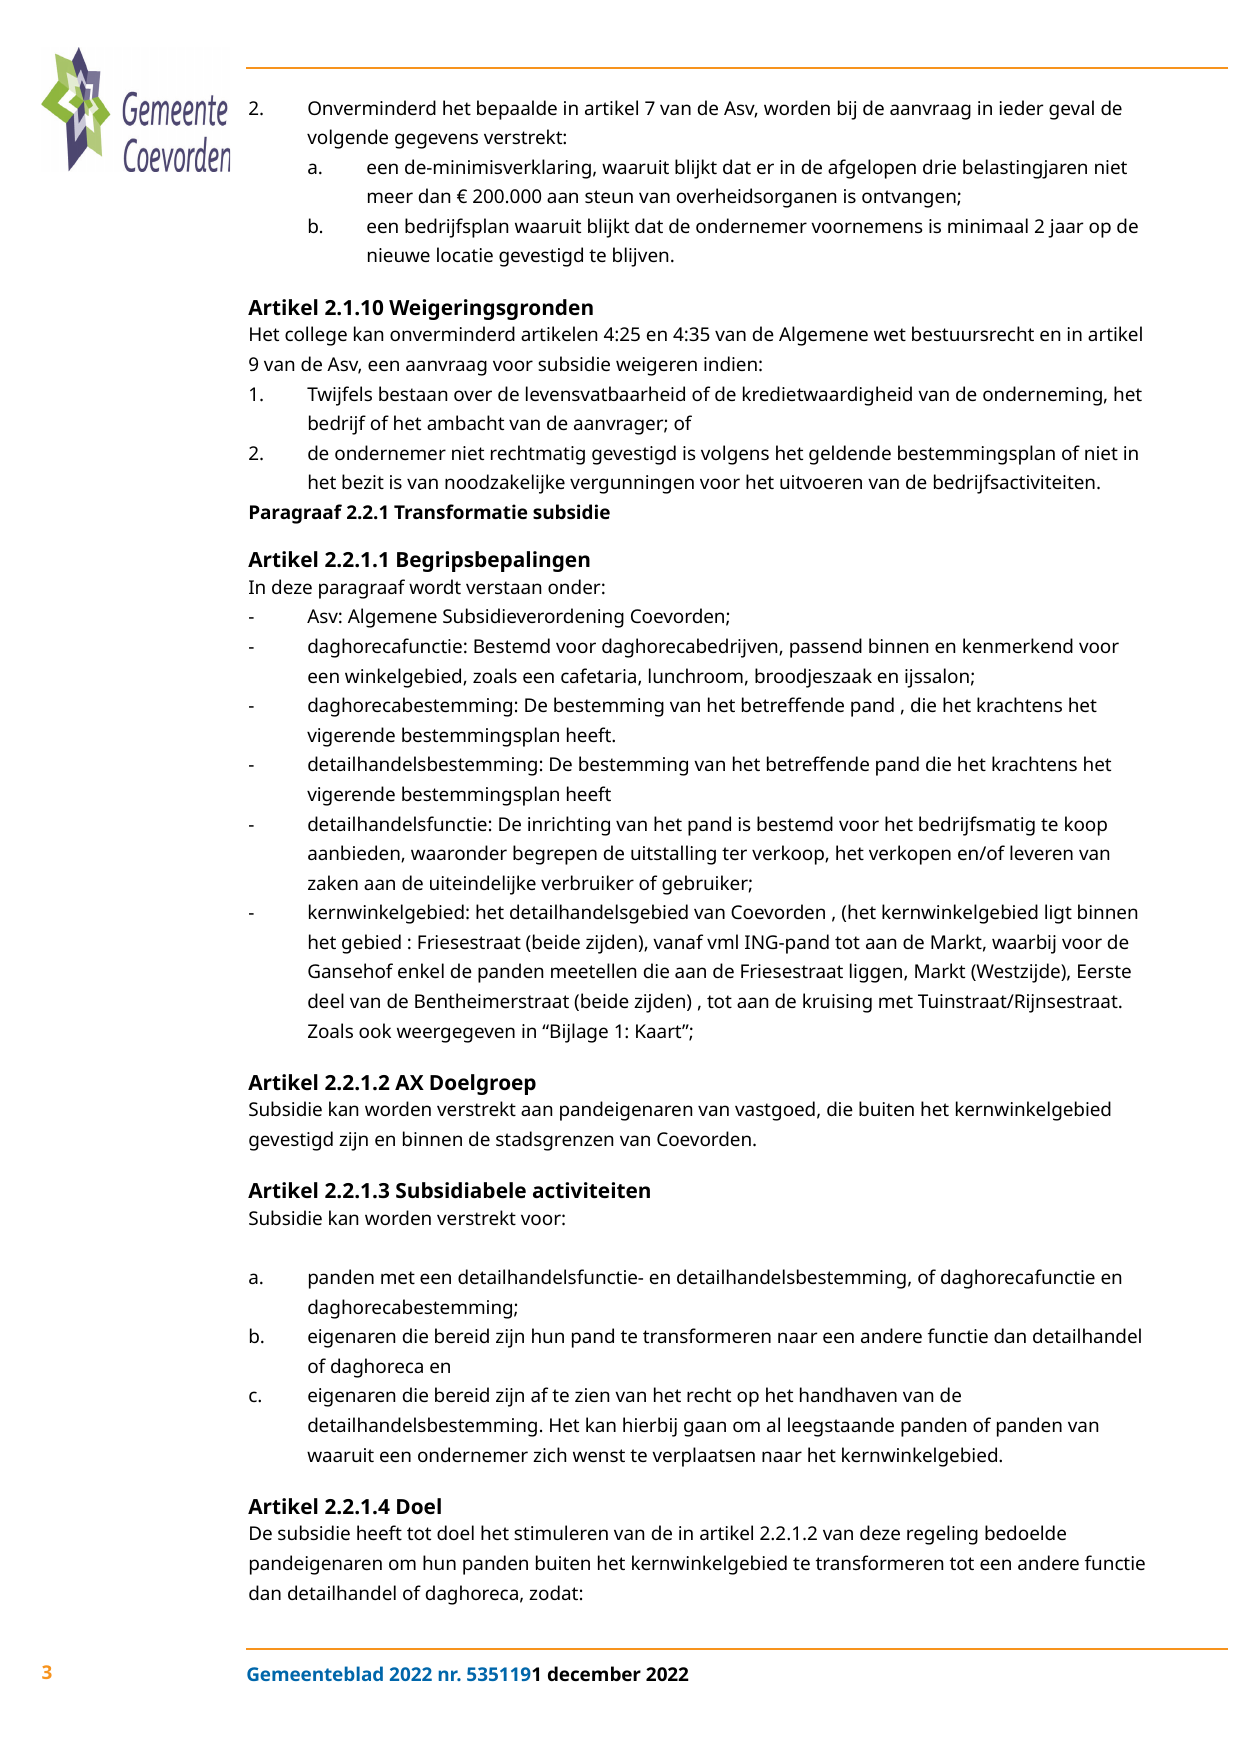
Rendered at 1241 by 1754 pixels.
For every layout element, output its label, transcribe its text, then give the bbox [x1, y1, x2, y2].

text Artikel 2.1.10 Weigeringsgronden [248, 293, 1152, 322]
list panden met een detailhandelsfunctie- en detailhandelsbestemming, of daghorecafunctie en daghorecabestemming; [248, 1264, 1152, 1319]
text Het college kan onverminderd artikelen 4:25 en 4:35 van de Algemene wet bestuursrecht en in artikel 9 van de Asv, een aanvraag voor subsidie weigeren indien: [248, 322, 1152, 377]
list detailhandelsfunctie: De inrichting van het pand is bestemd voor het bedrijfsmatig te koop aanbieden, waaronder begrepen de uitstalling ter verkoop, het verkopen en/of leveren van zaken aan de uiteindelijke verbruiker of gebruiker; [248, 811, 1152, 896]
text Artikel 2.2.1.4 Doel [248, 1492, 1152, 1521]
text Subsidie kan worden verstrekt voor: [248, 1205, 1152, 1231]
text Subsidie kan worden verstrekt aan pandeigenaren van vastgoed, die buiten het kernwinkelgebied gevestigd zijn en binnen de stadsgrenzen van Coevorden. [248, 1097, 1152, 1152]
text Artikel 2.2.1.3 Subsidiabele activiteiten [248, 1177, 1152, 1205]
list een de-minimisverklaring, waaruit blijkt dat er in de afgelopen drie belastingjaren niet meer dan € 200.000 aan steun van overheidsorganen is ontvangen; [307, 154, 1152, 209]
list detailhandelsbestemming: De bestemming van het betreffende pand die het krachtens het vigerende bestemmingsplan heeft [248, 752, 1152, 807]
picture [41, 47, 231, 172]
text Artikel 2.2.1.1 Begripsbepalingen [248, 546, 1152, 574]
text Artikel 2.2.1.2 AX Doelgroep [248, 1068, 1152, 1097]
list Asv: Algemene Subsidieverordening Coevorden; [248, 604, 1152, 629]
list kernwinkelgebied: het detailhandelsgebied van Coevorden , (het kernwinkelgebied ligt binnen het gebied : Friesestraat (beide zijden), vanaf vml ING-pand tot aan de Markt, waarbij voor de Gansehof enkel de panden meetellen die aan de Friesestraat liggen, Markt (Westzijde), Eerste deel van de Bentheimerstraat (beide zijden) , tot aan de kruising met Tuinstraat/Rijnsestraat. Zoals ook weergegeven in “Bijlage 1: Kaart”; [248, 899, 1152, 1043]
list daghorecabestemming: De bestemming van het betreffende pand , die het krachtens het vigerende bestemmingsplan heeft. [248, 692, 1152, 748]
list Twijfels bestaan over de levensvatbaarheid of de kredietwaardigheid van de onderneming, het bedrijf of het ambacht van de aanvrager; of [248, 381, 1152, 436]
text Paragraaf 2.2.1 Transformatie subsidie [248, 499, 1152, 525]
text In deze paragraaf wordt verstaan onder: [248, 574, 1152, 600]
list daghorecafunctie: Bestemd voor daghorecabedrijven, passend binnen en kenmerkend voor een winkelgebied, zoals een cafetaria, lunchroom, broodjeszaak en ijssalon; [248, 633, 1152, 688]
list de ondernemer niet rechtmatig gevestigd is volgens het geldende bestemmingsplan of niet in het bezit is van noodzakelijke vergunningen voor het uitvoeren van de bedrijfsactiviteiten. [248, 440, 1152, 495]
list Onverminderd het bepaalde in artikel 7 van de Asv, worden bij de aanvraag in ieder geval de volgende gegevens verstrekt: [248, 95, 1152, 150]
list eigenaren die bereid zijn hun pand te transformeren naar een andere functie dan detailhandel of daghoreca en [248, 1323, 1152, 1379]
list eigenaren die bereid zijn af te zien van het recht op het handhaven van de detailhandelsbestemming. Het kan hierbij gaan om al leegstaande panden of panden van waaruit een ondernemer zich wenst te verplaatsen naar het kernwinkelgebied. [248, 1383, 1152, 1467]
list een bedrijfsplan waaruit blijkt dat de ondernemer voornemens is minimaal 2 jaar op de nieuwe locatie gevestigd te blijven. [307, 213, 1152, 268]
text De subsidie heeft tot doel het stimuleren van de in artikel 2.2.1.2 van deze regeling bedoelde pandeigenaren om hun panden buiten het kernwinkelgebied te transformeren tot een andere functie dan detailhandel of daghoreca, zodat: [248, 1521, 1152, 1606]
